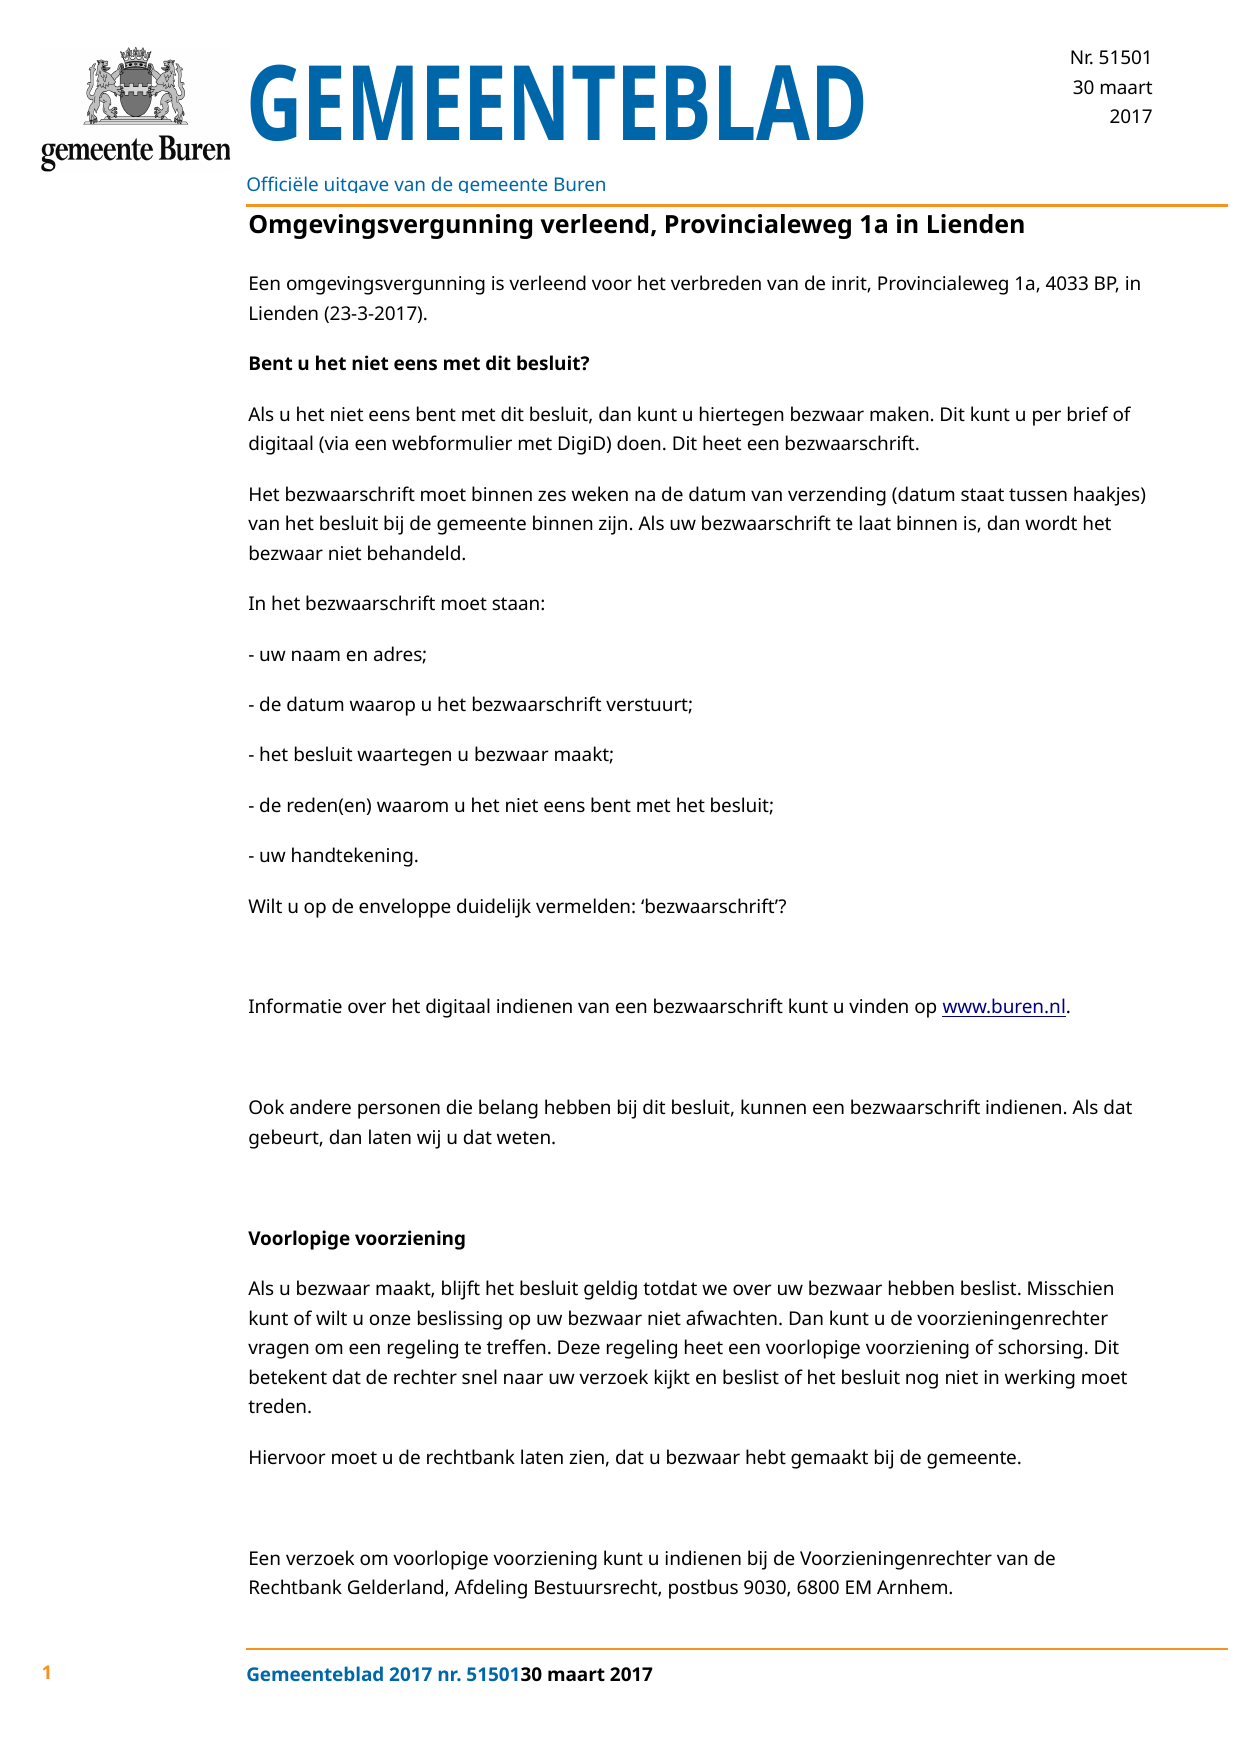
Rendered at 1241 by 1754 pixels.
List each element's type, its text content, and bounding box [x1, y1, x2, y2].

text Een verzoek om voorlopige voorziening kunt u indienen bij de Voorzieningenrechter van de Rechtbank Gelderland, Afdeling Bestuursrecht, postbus 9030, 6800 EM Arnhem. [248, 1545, 1152, 1600]
text Hiervoor moet u de rechtbank laten zien, dat u bezwaar hebt gemaakt bij de gemeente. [248, 1444, 1152, 1470]
text Omgevingsvergunning verleend, Provincialeweg 1a in Lienden [248, 207, 1152, 241]
text Voorlopige voorziening [248, 1225, 1152, 1251]
text Als u het niet eens bent met dit besluit, dan kunt u hiertegen bezwaar maken. Dit kunt u per brief of digitaal (via een webformulier met DigiD) doen. Dit heet een bezwaarschrift. [248, 401, 1152, 456]
text Bent u het niet eens met dit besluit? [248, 350, 1152, 376]
text - uw handtekening. [248, 842, 1152, 868]
text Informatie over het digitaal indienen van een bezwaarschrift kunt u vinden op www.buren.nl. [248, 994, 1152, 1019]
text Als u bezwaar maakt, blijft het besluit geldig totdat we over uw bezwaar hebben beslist. Misschien kunt of wilt u onze beslissing op uw bezwaar niet afwachten. Dan kunt u de voorzieningenrechter vragen om een regeling te treffen. Deze regeling heet een voorlopige voorziening of schorsing. Dit betekent dat de rechter snel naar uw verzoek kijkt en beslist of het besluit nog niet in werking moet treden. [248, 1275, 1152, 1419]
text Wilt u op de enveloppe duidelijk vermelden: ‘bezwaarschrift’? [248, 893, 1152, 918]
text - het besluit waartegen u bezwaar maakt; [248, 742, 1152, 767]
text - de reden(en) waarom u het niet eens bent met het besluit; [248, 792, 1152, 818]
picture [41, 47, 231, 172]
text - uw naam en adres; [248, 641, 1152, 666]
text In het bezwaarschrift moet staan: [248, 590, 1152, 616]
text - de datum waarop u het bezwaarschrift verstuurt; [248, 691, 1152, 717]
text Het bezwaarschrift moet binnen zes weken na de datum van verzending (datum staat tussen haakjes) van het besluit bij de gemeente binnen zijn. Als uw bezwaarschrift te laat binnen is, dan wordt het bezwaar niet behandeld. [248, 481, 1152, 566]
text Een omgevingsvergunning is verleend voor het verbreden van de inrit, Provincialeweg 1a, 4033 BP, in Lienden (23-3-2017). [248, 270, 1152, 326]
text Ook andere personen die belang hebben bij dit besluit, kunnen een bezwaarschrift indienen. Als dat gebeurt, dan laten wij u dat weten. [248, 1094, 1152, 1150]
